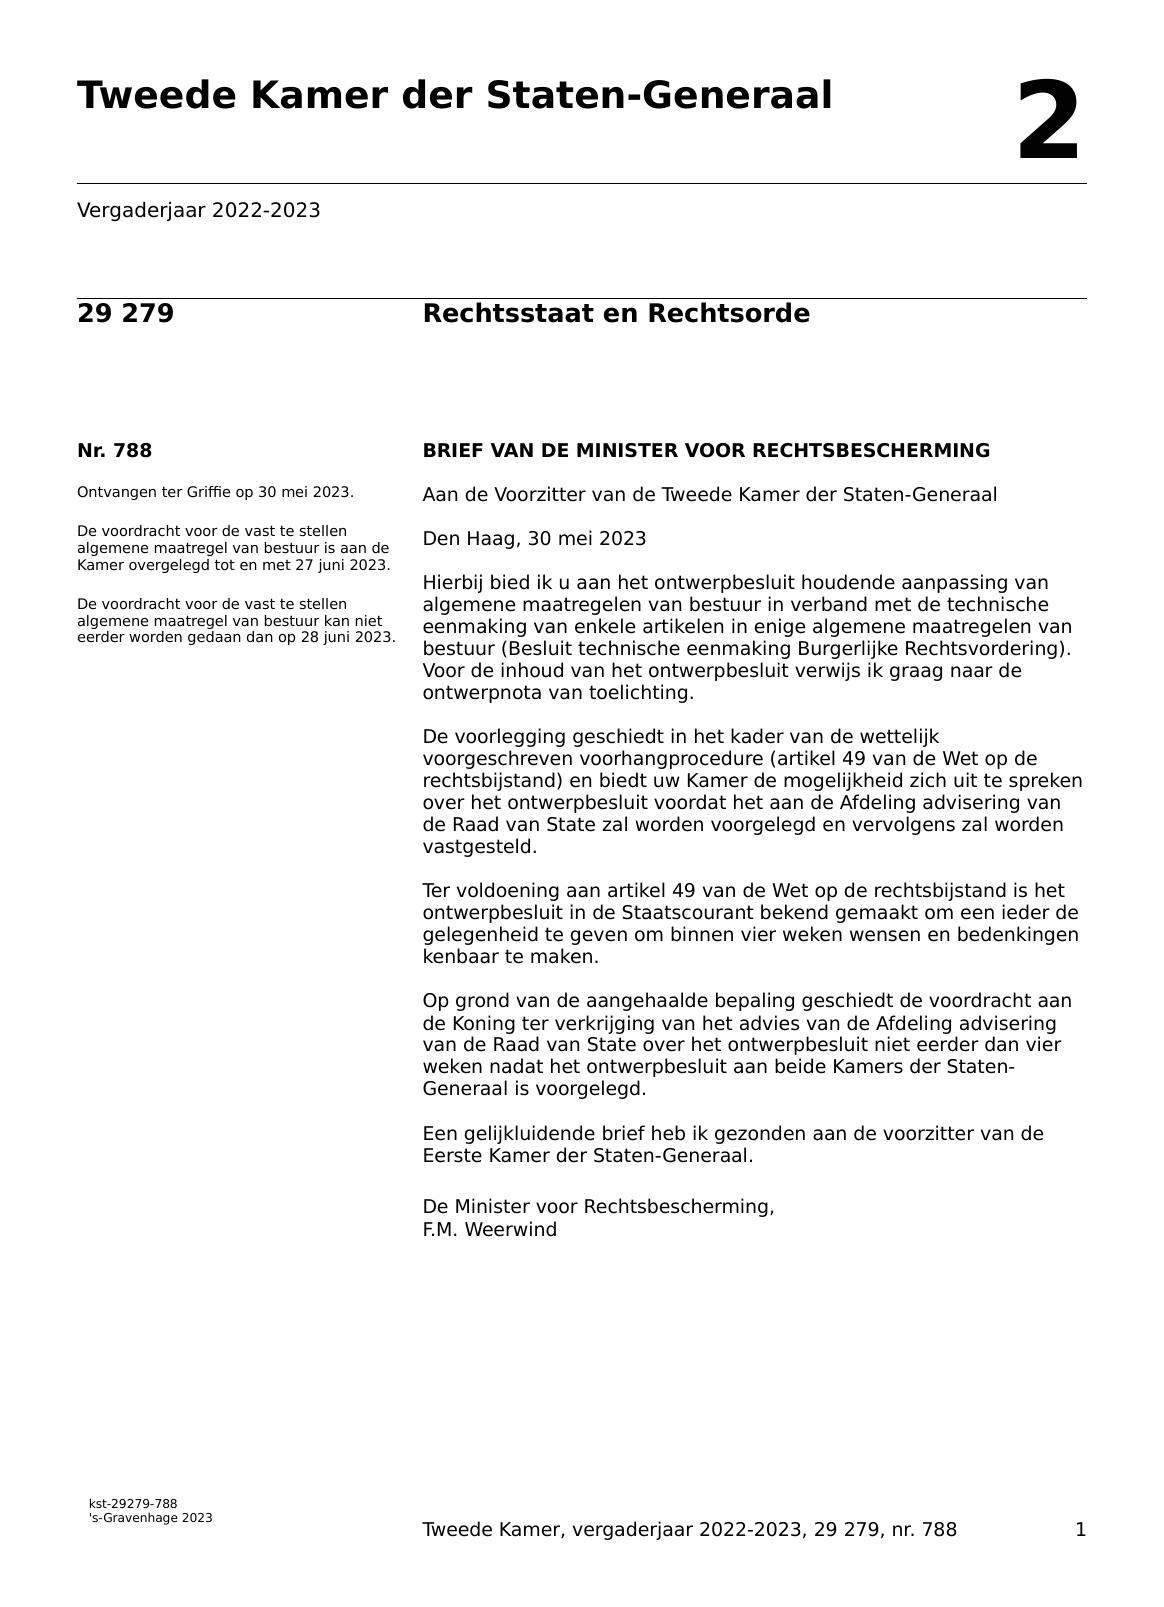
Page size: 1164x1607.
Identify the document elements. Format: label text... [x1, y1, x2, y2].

text [77, 573, 399, 596]
subtitle Nr. 788 BRIEF VAN DE MINISTER VOOR RECHTSBESCHERMING [77, 440, 1087, 462]
text 's-Gravenhage 2023 [88, 1511, 323, 1525]
text kst-29279-788 [88, 1497, 323, 1511]
text Den Haag, 30 mei 2023 [422, 528, 1087, 550]
text Hierbij bied ik u aan het ontwerpbesluit houdende aanpassing van algemene maatregelen van bestuur in verband met de technische eenmaking van enkele artikelen in enige algemene maatregelen van bestuur (Besluit technische eenmaking Burgerlijke Rechtsvordering). Voor de inhoud van het ontwerpbesluit verwijs ik graag naar de ontwerpnota van toelichting. [422, 572, 1087, 704]
text Ter voldoening aan artikel 49 van de Wet op de rechtsbijstand is het ontwerpbesluit in de Staatscourant bekend gemaakt om een ieder de gelegenheid te geven om binnen vier weken wensen en bedenkingen kenbaar te maken. [422, 880, 1087, 968]
text [77, 501, 399, 523]
text Aan de Voorzitter van de Tweede Kamer der Staten-Generaal [422, 484, 1087, 506]
text De voordracht voor de vast te stellen algemene maatregel van bestuur is aan de Kamer overgelegd tot en met 27 juni 2023. [77, 523, 399, 573]
table_header Tweede Kamer der Staten-Generaal [77, 59, 886, 183]
text De voordracht voor de vast te stellen algemene maatregel van bestuur kan niet eerder worden gedaan dan op 28 juni 2023. [77, 596, 399, 646]
text Een gelijkluidende brief heb ik gezonden aan de voorzitter van de Eerste Kamer der Staten-Generaal. [422, 1122, 1087, 1166]
text De Minister voor Rechtsbescherming, F.M. Weerwind [422, 1196, 1087, 1240]
text Op grond van de aangehaalde bepaling geschiedt de voordracht aan de Koning ter verkrijging van het advies van de Afdeling advisering van de Raad van State over het ontwerpbesluit niet eerder dan vier weken nadat het ontwerpbesluit aan beide Kamers der Staten-Generaal is voorgelegd. [422, 990, 1087, 1100]
table_header 2 [886, 59, 1087, 183]
text De voorlegging geschiedt in het kader van de wettelijk voorgeschreven voorhangprocedure (artikel 49 van de Wet op de rechtsbijstand) en biedt uw Kamer de mogelijkheid zich uit te spreken over het ontwerpbesluit voordat het aan de Afdeling advisering van de Raad van State zal worden voorgelegd en vervolgens zal worden vastgesteld. [422, 726, 1087, 858]
text Ontvangen ter Griffie op 30 mei 2023. [77, 484, 399, 501]
subtitle 29 279 Rechtsstaat en Rechtsorde [77, 299, 1087, 329]
table_cell Vergaderjaar 2022-2023 [77, 184, 1087, 298]
